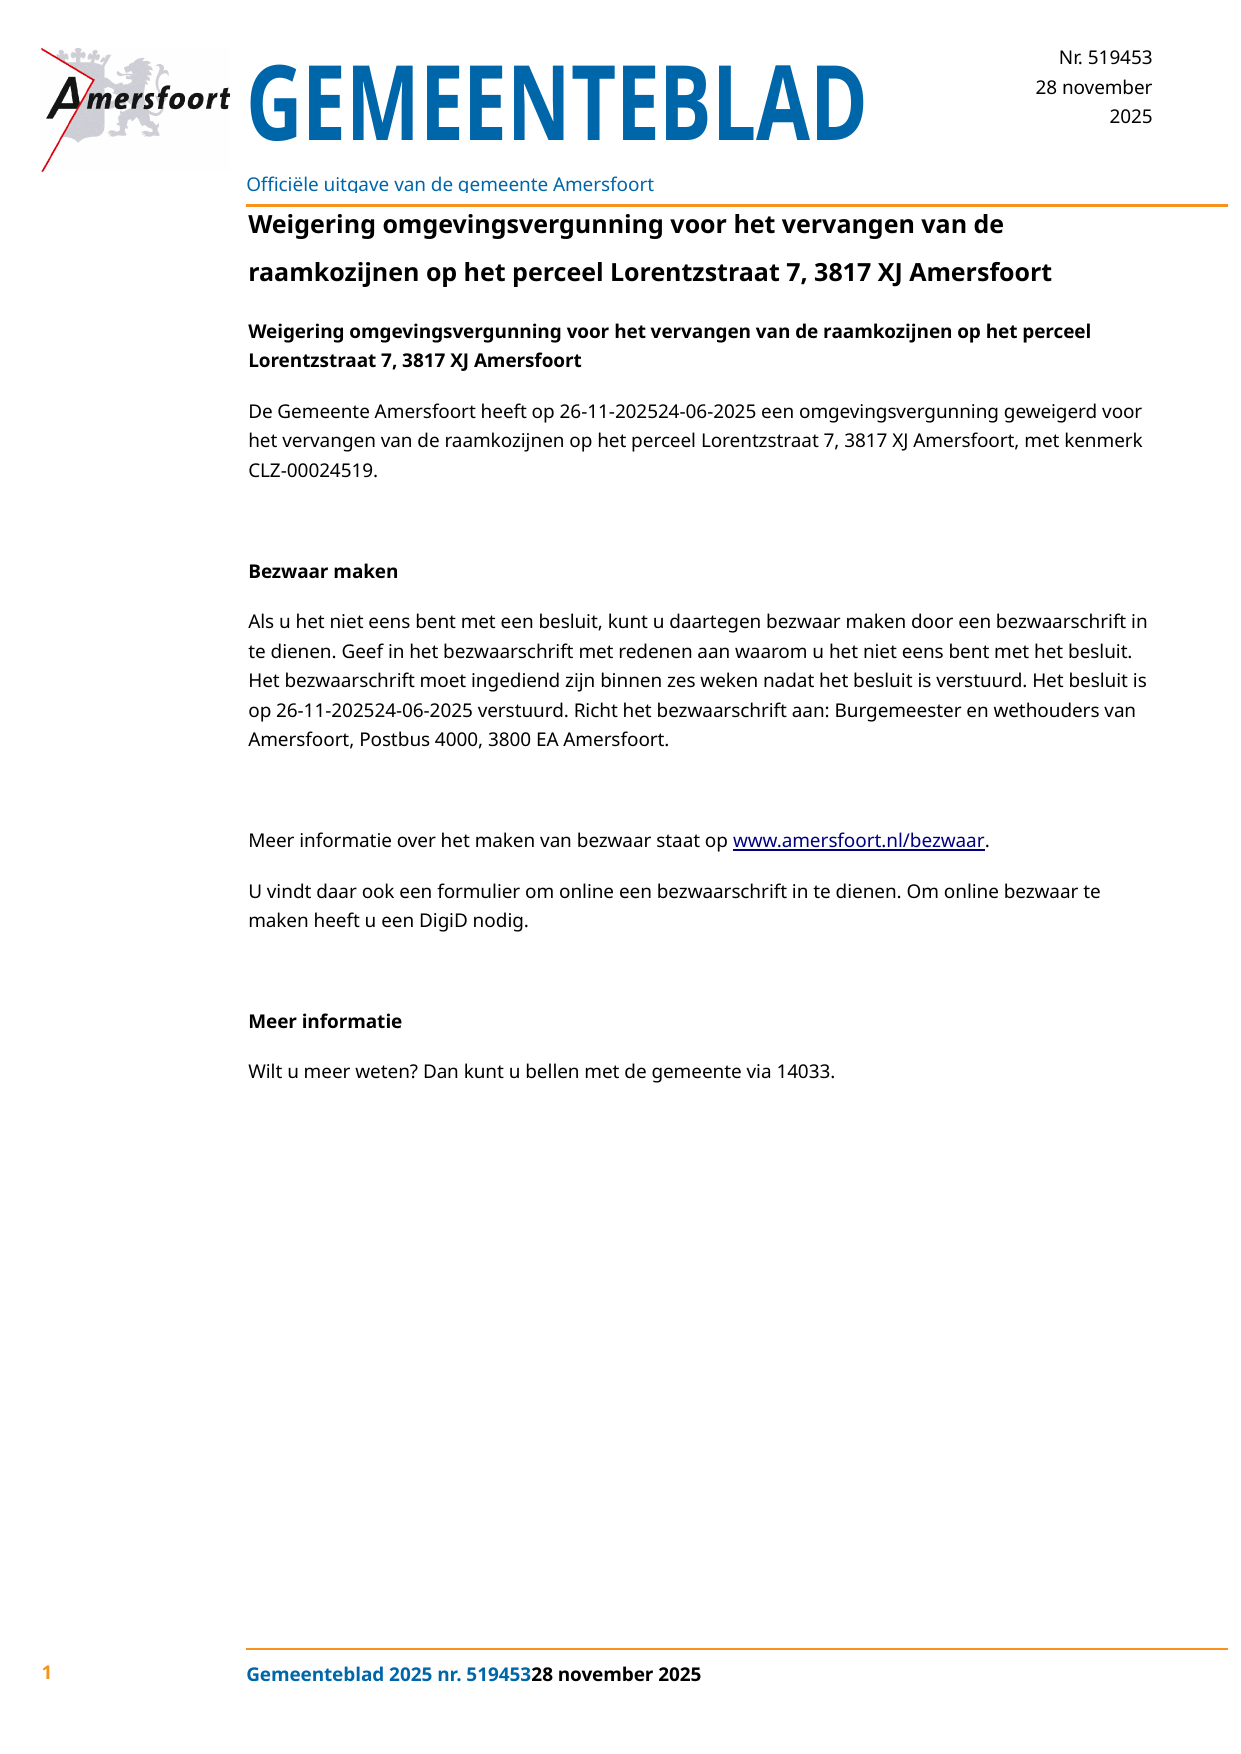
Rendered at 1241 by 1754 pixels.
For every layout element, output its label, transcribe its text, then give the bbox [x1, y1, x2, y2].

picture [41, 47, 231, 172]
text Weigering omgevingsvergunning voor het vervangen van de raamkozijnen op het perceel Lorentzstraat 7, 3817 XJ Amersfoort [248, 318, 1152, 373]
text De Gemeente Amersfoort heeft op 26-11-202524-06-2025 een omgevingsvergunning geweigerd voor het vervangen van de raamkozijnen op het perceel Lorentzstraat 7, 3817 XJ Amersfoort, met kenmerk CLZ-00024519. [248, 398, 1152, 483]
text Meer informatie [248, 1008, 1152, 1034]
text Weigering omgevingsvergunning voor het vervangen van de raamkozijnen op het perceel Lorentzstraat 7, 3817 XJ Amersfoort [248, 207, 1152, 288]
text Meer informatie over het maken van bezwaar staat op www.amersfoort.nl/bezwaar. [248, 827, 1152, 853]
text Wilt u meer weten? Dan kunt u bellen met de gemeente via 14033. [248, 1059, 1152, 1084]
text Bezwaar maken [248, 558, 1152, 584]
text U vindt daar ook een formulier om online een bezwaarschrift in te dienen. Om online bezwaar te maken heeft u een DigiD nodig. [248, 878, 1152, 933]
text Als u het niet eens bent met een besluit, kunt u daartegen bezwaar maken door een bezwaarschrift in te dienen. Geef in het bezwaarschrift met redenen aan waarom u het niet eens bent met het besluit. Het bezwaarschrift moet ingediend zijn binnen zes weken nadat het besluit is verstuurd. Het besluit is op 26-11-202524-06-2025 verstuurd. Richt het bezwaarschrift aan: Burgemeester en wethouders van Amersfoort, Postbus 4000, 3800 EA Amersfoort. [248, 608, 1152, 752]
